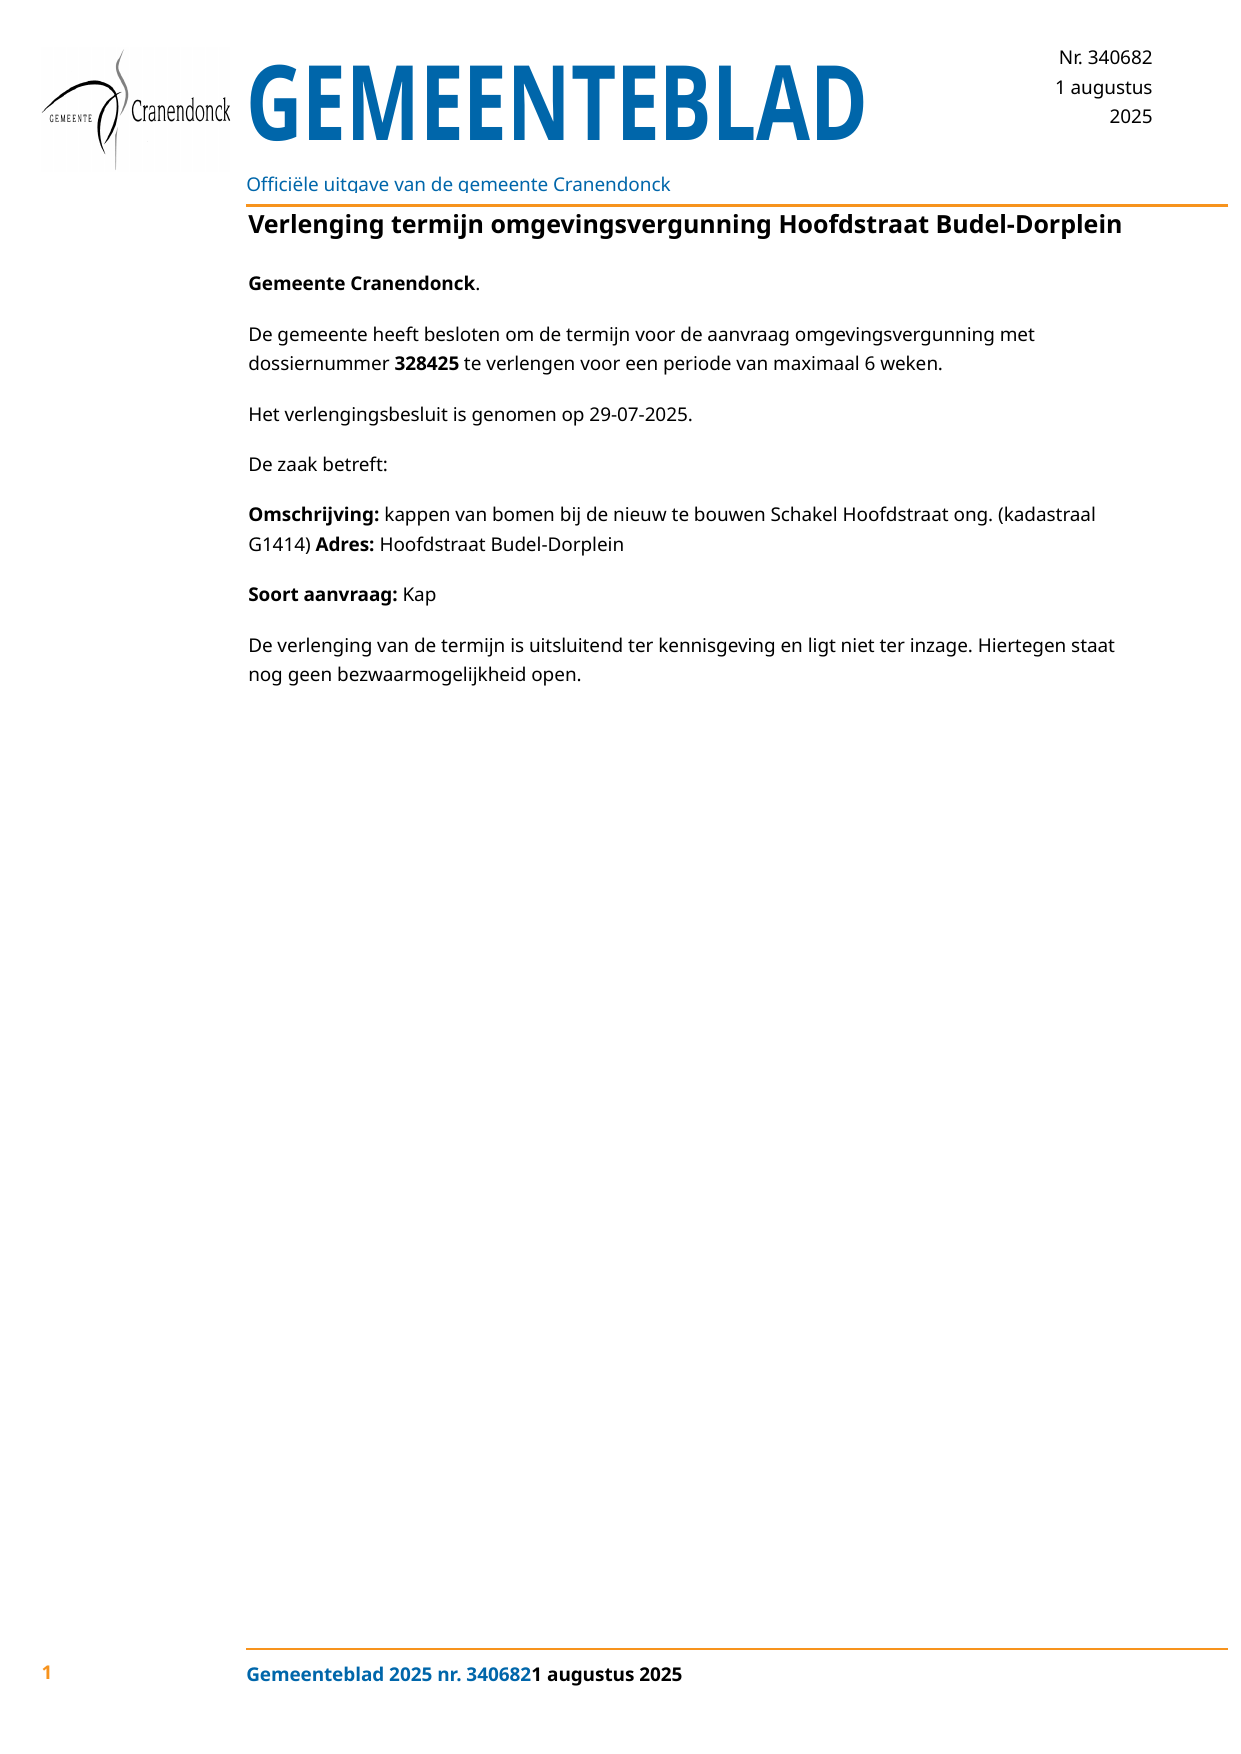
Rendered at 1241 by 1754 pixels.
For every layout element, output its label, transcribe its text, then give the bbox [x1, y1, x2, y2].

text De zaak betreft: [248, 451, 1152, 477]
picture [41, 47, 231, 172]
text De verlenging van de termijn is uitsluitend ter kennisgeving en ligt niet ter inzage. Hiertegen staat nog geen bezwaarmogelijkheid open. [248, 632, 1152, 687]
text Het verlengingsbesluit is genomen op 29-07-2025. [248, 401, 1152, 426]
text Gemeente Cranendonck. [248, 270, 1152, 296]
text De gemeente heeft besloten om de termijn voor de aanvraag omgevingsvergunning met dossiernummer 328425 te verlengen voor een periode van maximaal 6 weken. [248, 321, 1152, 376]
text Omschrijving: kappen van bomen bij de nieuw te bouwen Schakel Hoofdstraat ong. (kadastraal G1414) Adres: Hoofdstraat Budel-Dorplein [248, 502, 1152, 557]
text Verlenging termijn omgevingsvergunning Hoofdstraat Budel-Dorplein [248, 207, 1152, 241]
text Soort aanvraag: Kap [248, 582, 1152, 607]
